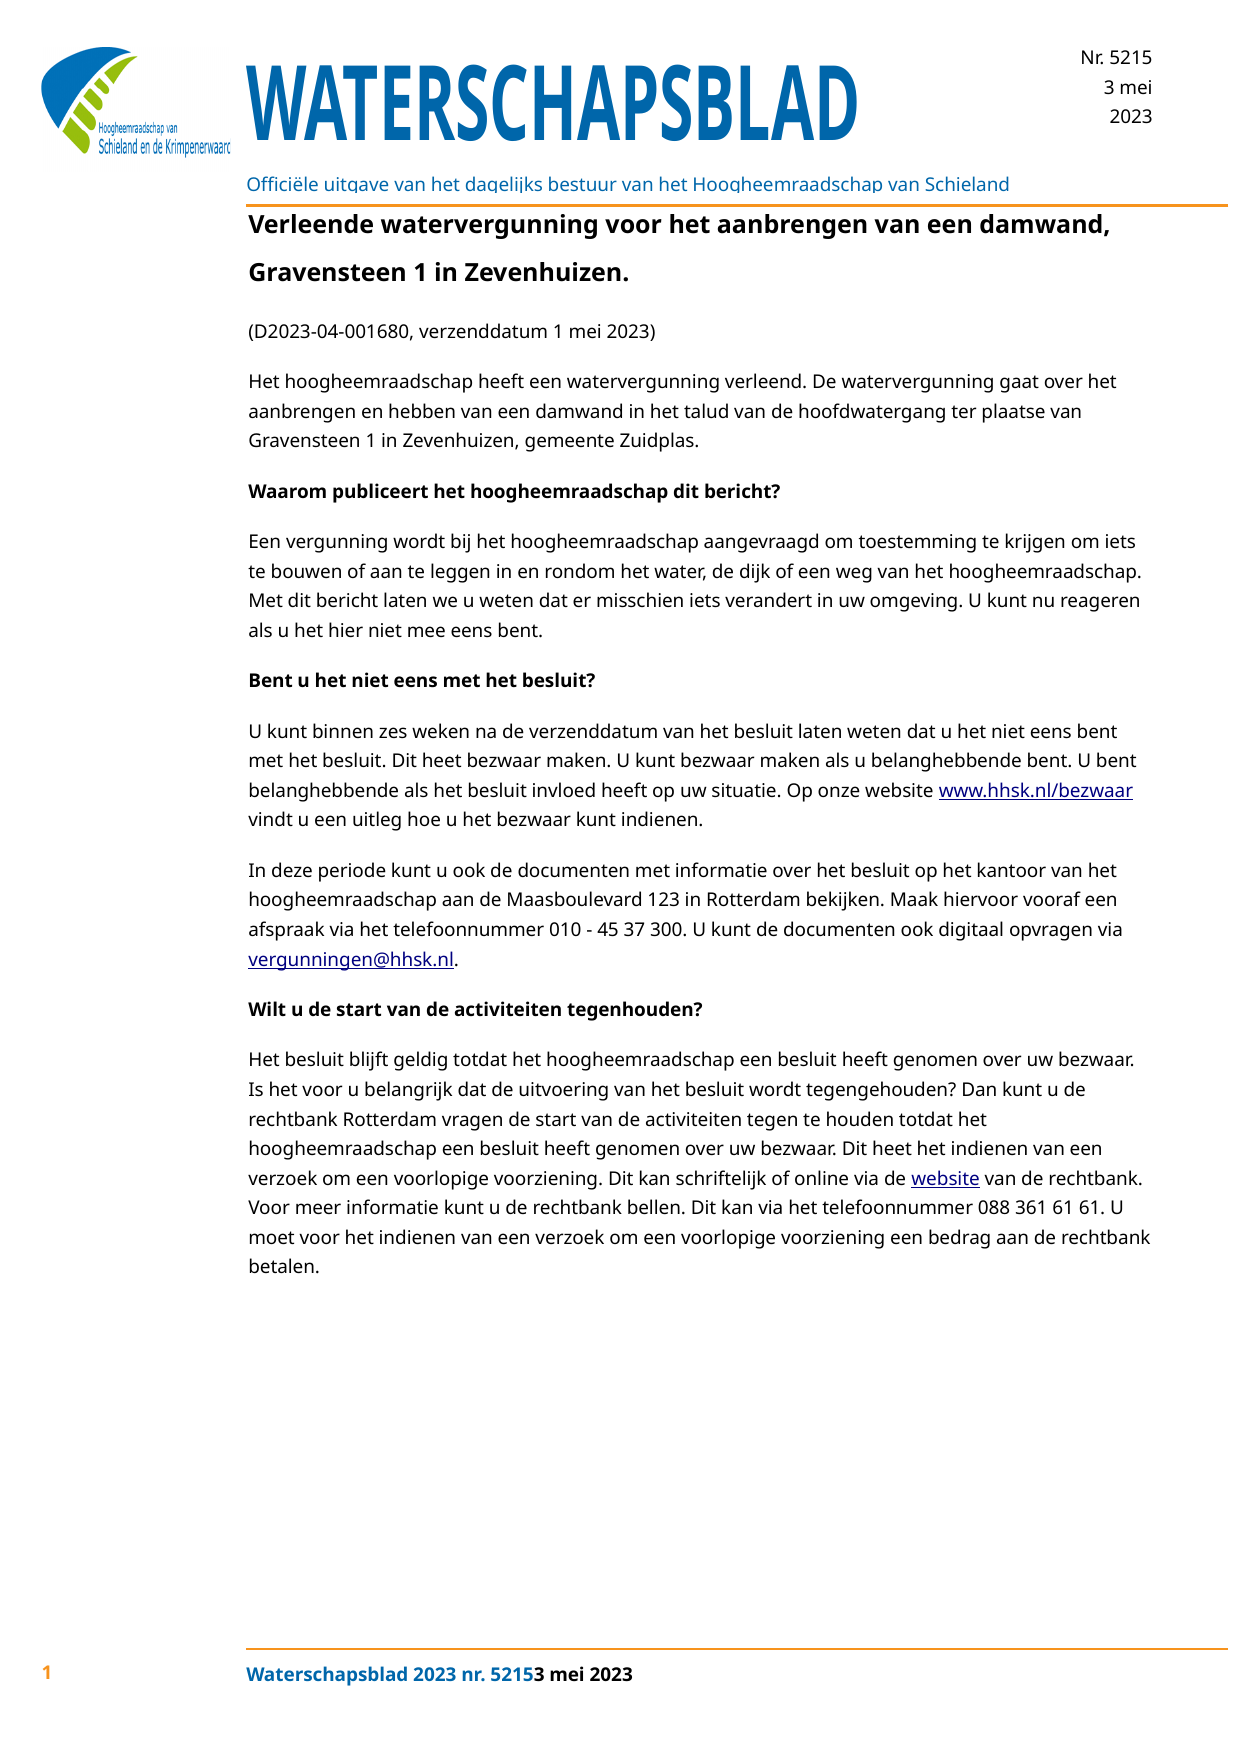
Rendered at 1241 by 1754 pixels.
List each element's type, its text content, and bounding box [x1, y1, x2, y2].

text Een vergunning wordt bij het hoogheemraadschap aangevraagd om toestemming te krijgen om iets te bouwen of aan te leggen in en rondom het water, de dijk of een weg van het hoogheemraadschap. Met dit bericht laten we u weten dat er misschien iets verandert in uw omgeving. U kunt nu reageren als u het hier niet mee eens bent. [248, 528, 1152, 643]
text In deze periode kunt u ook de documenten met informatie over het besluit op het kantoor van het hoogheemraadschap aan de Maasboulevard 123 in Rotterdam bekijken. Maak hiervoor vooraf een afspraak via het telefoonnummer 010 - 45 37 300. U kunt de documenten ook digitaal opvragen via vergunningen@hhsk.nl. [248, 857, 1152, 972]
text Het besluit blijft geldig totdat het hoogheemraadschap een besluit heeft genomen over uw bezwaar. Is het voor u belangrijk dat de uitvoering van het besluit wordt tegengehouden? Dan kunt u de rechtbank Rotterdam vragen de start van de activiteiten tegen te houden totdat het hoogheemraadschap een besluit heeft genomen over uw bezwaar. Dit heet het indienen van een verzoek om een voorlopige voorziening. Dit kan schriftelijk of online via de website van de rechtbank. Voor meer informatie kunt u de rechtbank bellen. Dit kan via het telefoonnummer 088 361 61 61. U moet voor het indienen van een verzoek om een voorlopige voorziening een bedrag aan de rechtbank betalen. [248, 1047, 1152, 1279]
text Bent u het niet eens met het besluit? [248, 667, 1152, 693]
text Het hoogheemraadschap heeft een watervergunning verleend. De watervergunning gaat over het aanbrengen en hebben van een damwand in het talud van de hoofdwatergang ter plaatse van Gravensteen 1 in Zevenhuizen, gemeente Zuidplas. [248, 368, 1152, 453]
text Waarom publiceert het hoogheemraadschap dit bericht? [248, 478, 1152, 504]
text Wilt u de start van de activiteiten tegenhouden? [248, 996, 1152, 1022]
text U kunt binnen zes weken na de verzenddatum van het besluit laten weten dat u het niet eens bent met het besluit. Dit heet bezwaar maken. U kunt bezwaar maken als u belanghebbende bent. U bent belanghebbende als het besluit invloed heeft op uw situatie. Op onze website www.hhsk.nl/bezwaar vindt u een uitleg hoe u het bezwaar kunt indienen. [248, 718, 1152, 832]
text Verleende watervergunning voor het aanbrengen van een damwand, Gravensteen 1 in Zevenhuizen. [248, 207, 1152, 288]
picture [41, 47, 231, 172]
text (D2023-04-001680, verzenddatum 1 mei 2023) [248, 318, 1152, 344]
